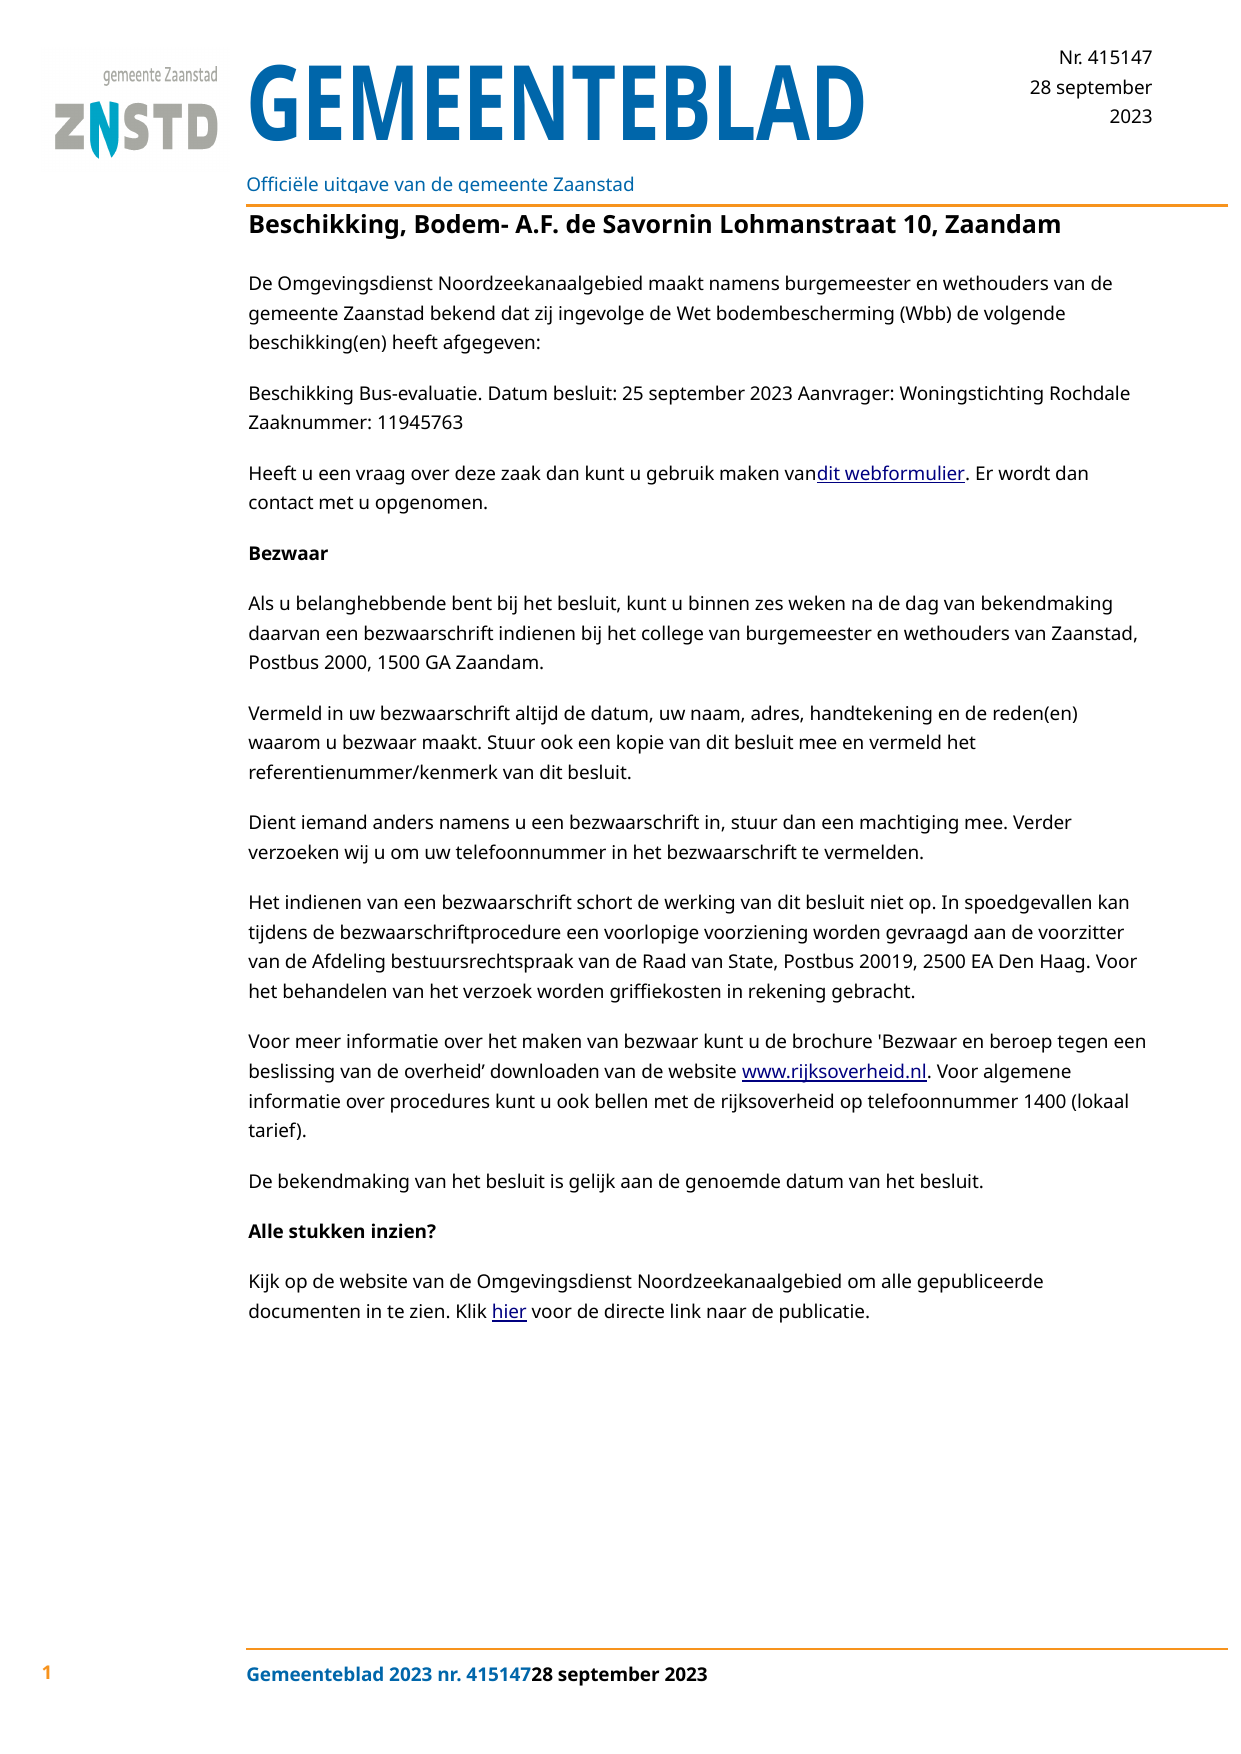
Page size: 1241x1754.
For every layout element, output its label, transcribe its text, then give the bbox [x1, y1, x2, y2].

text Het indienen van een bezwaarschrift schort de werking van dit besluit niet op. In spoedgevallen kan tijdens de bezwaarschriftprocedure een voorlopige voorziening worden gevraagd aan de voorzitter van de Afdeling bestuursrechtspraak van de Raad van State, Postbus 20019, 2500 EA Den Haag. Voor het behandelen van het verzoek worden griffiekosten in rekening gebracht. [248, 889, 1152, 1004]
text Kijk op de website van de Omgevingsdienst Noordzeekanaalgebied om alle gepubliceerde documenten in te zien. Klik hier voor de directe link naar de publicatie. [248, 1269, 1152, 1324]
text Bezwaar [248, 540, 1152, 566]
text Voor meer informatie over het maken van bezwaar kunt u de brochure 'Bezwaar en beroep tegen een beslissing van de overheid’ downloaden van de website www.rijksoverheid.nl. Voor algemene informatie over procedures kunt u ook bellen met de rijksoverheid op telefoonnummer 1400 (lokaal tarief). [248, 1029, 1152, 1143]
text De bekendmaking van het besluit is gelijk aan de genoemde datum van het besluit. [248, 1168, 1152, 1193]
text De Omgevingsdienst Noordzeekanaalgebied maakt namens burgemeester en wethouders van de gemeente Zaanstad bekend dat zij ingevolge de Wet bodembescherming (Wbb) de volgende beschikking(en) heeft afgegeven: [248, 270, 1152, 355]
text Beschikking Bus-evaluatie. Datum besluit: 25 september 2023 Aanvrager: Woningstichting Rochdale Zaaknummer: 11945763 [248, 380, 1152, 435]
text Heeft u een vraag over deze zaak dan kunt u gebruik maken vandit webformulier. Er wordt dan contact met u opgenomen. [248, 460, 1152, 515]
text Vermeld in uw bezwaarschrift altijd de datum, uw naam, adres, handtekening en de reden(en) waarom u bezwaar maakt. Stuur ook een kopie van dit besluit mee en vermeld het referentienummer/kenmerk van dit besluit. [248, 700, 1152, 785]
text Als u belanghebbende bent bij het besluit, kunt u binnen zes weken na de dag van bekendmaking daarvan een bezwaarschrift indienen bij het college van burgemeester en wethouders van Zaanstad, Postbus 2000, 1500 GA Zaandam. [248, 590, 1152, 675]
text Alle stukken inzien? [248, 1218, 1152, 1244]
picture [41, 47, 231, 172]
text Dient iemand anders namens u een bezwaarschrift in, stuur dan een machtiging mee. Verder verzoeken wij u om uw telefoonnummer in het bezwaarschrift te vermelden. [248, 809, 1152, 865]
text Beschikking, Bodem- A.F. de Savornin Lohmanstraat 10, Zaandam [248, 207, 1152, 241]
